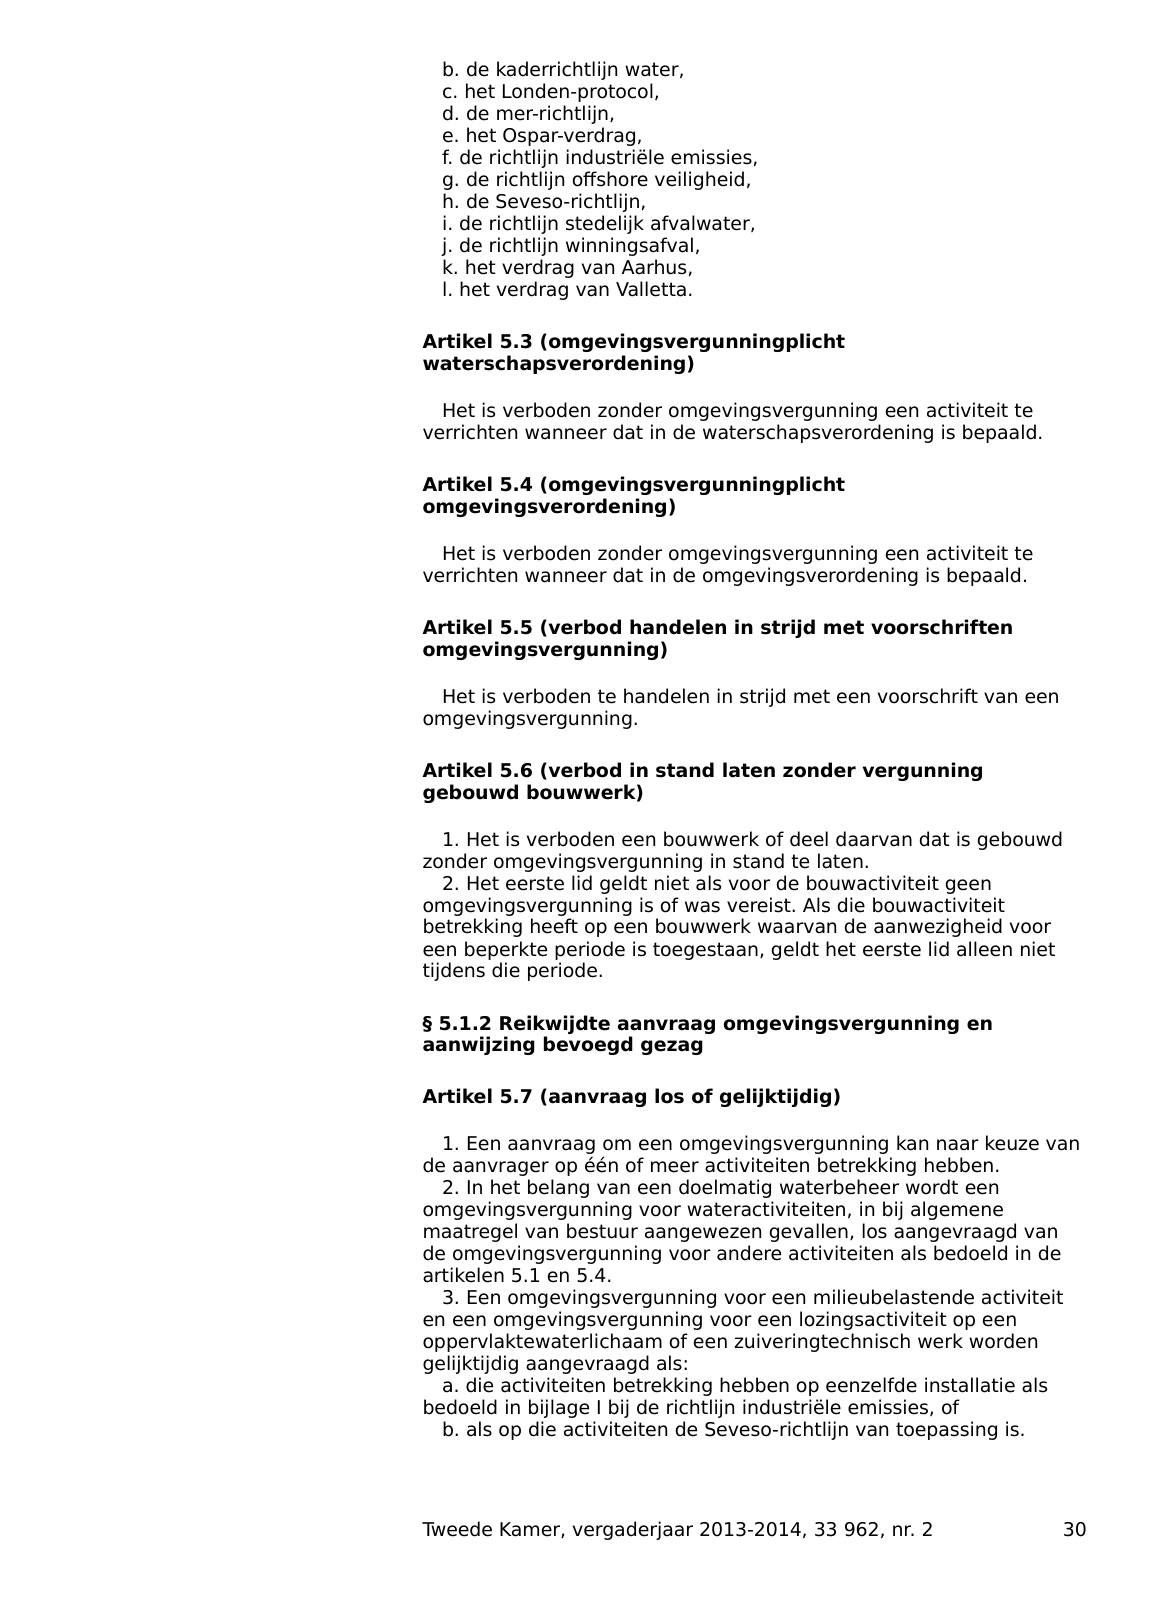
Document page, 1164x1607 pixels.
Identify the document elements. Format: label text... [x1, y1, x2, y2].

text f. de richtlijn industriële emissies, [422, 147, 1087, 169]
text 1. Een aanvraag om een omgevingsvergunning kan naar keuze van de aanvrager op één of meer activiteiten betrekking hebben. [422, 1133, 1087, 1177]
text Het is verboden zonder omgevingsvergunning een activiteit te verrichten wanneer dat in de omgevingsverordening is bepaald. [422, 543, 1087, 587]
text j. de richtlijn winningsafval, [422, 235, 1087, 257]
text Het is verboden te handelen in strijd met een voorschrift van een omgevingsvergunning. [422, 686, 1087, 729]
text d. de mer-richtlijn, [422, 103, 1087, 125]
subtitle Artikel 5.7 (aanvraag los of gelijktijdig) [422, 1086, 1087, 1108]
text g. de richtlijn offshore veiligheid, [422, 169, 1087, 191]
subtitle Artikel 5.5 (verbod handelen in strijd met voorschriften omgevingsvergunning) [422, 617, 1087, 661]
subtitle Artikel 5.6 (verbod in stand laten zonder vergunning gebouwd bouwwerk) [422, 759, 1087, 803]
text l. het verdrag van Valletta. [422, 279, 1087, 301]
subtitle § 5.1.2 Reikwijdte aanvraag omgevingsvergunning en aanwijzing bevoegd gezag [422, 1012, 1087, 1056]
subtitle Artikel 5.4 (omgevingsvergunningplicht omgevingsverordening) [422, 474, 1087, 518]
text i. de richtlijn stedelijk afvalwater, [422, 213, 1087, 235]
subtitle Artikel 5.3 (omgevingsvergunningplicht waterschapsverordening) [422, 331, 1087, 375]
text Het is verboden zonder omgevingsvergunning een activiteit te verrichten wanneer dat in de waterschapsverordening is bepaald. [422, 400, 1087, 444]
text h. de Seveso-richtlijn, [422, 191, 1087, 213]
text 1. Het is verboden een bouwwerk of deel daarvan dat is gebouwd zonder omgevingsvergunning in stand te laten. [422, 828, 1087, 872]
text e. het Ospar-verdrag, [422, 125, 1087, 147]
text b. als op die activiteiten de Seveso-richtlijn van toepassing is. [422, 1419, 1087, 1441]
text b. de kaderrichtlijn water, [422, 59, 1087, 81]
text a. die activiteiten betrekking hebben op eenzelfde installatie als bedoeld in bijlage I bij de richtlijn industriële emissies, of [422, 1375, 1087, 1419]
text k. het verdrag van Aarhus, [422, 257, 1087, 279]
text 2. Het eerste lid geldt niet als voor de bouwactiviteit geen omgevingsvergunning is of was vereist. Als die bouwactiviteit betrekking heeft op een bouwwerk waarvan de aanwezigheid voor een beperkte periode is toegestaan, geldt het eerste lid alleen niet tijdens die periode. [422, 872, 1087, 982]
text c. het Londen-protocol, [422, 81, 1087, 103]
text 3. Een omgevingsvergunning voor een milieubelastende activiteit en een omgevingsvergunning voor een lozingsactiviteit op een oppervlaktewaterlichaam of een zuiveringtechnisch werk worden gelijktijdig aangevraagd als: [422, 1287, 1087, 1375]
text 2. In het belang van een doelmatig waterbeheer wordt een omgevingsvergunning voor wateractiviteiten, in bij algemene maatregel van bestuur aangewezen gevallen, los aangevraagd van de omgevingsvergunning voor andere activiteiten als bedoeld in de artikelen 5.1 en 5.4. [422, 1177, 1087, 1287]
